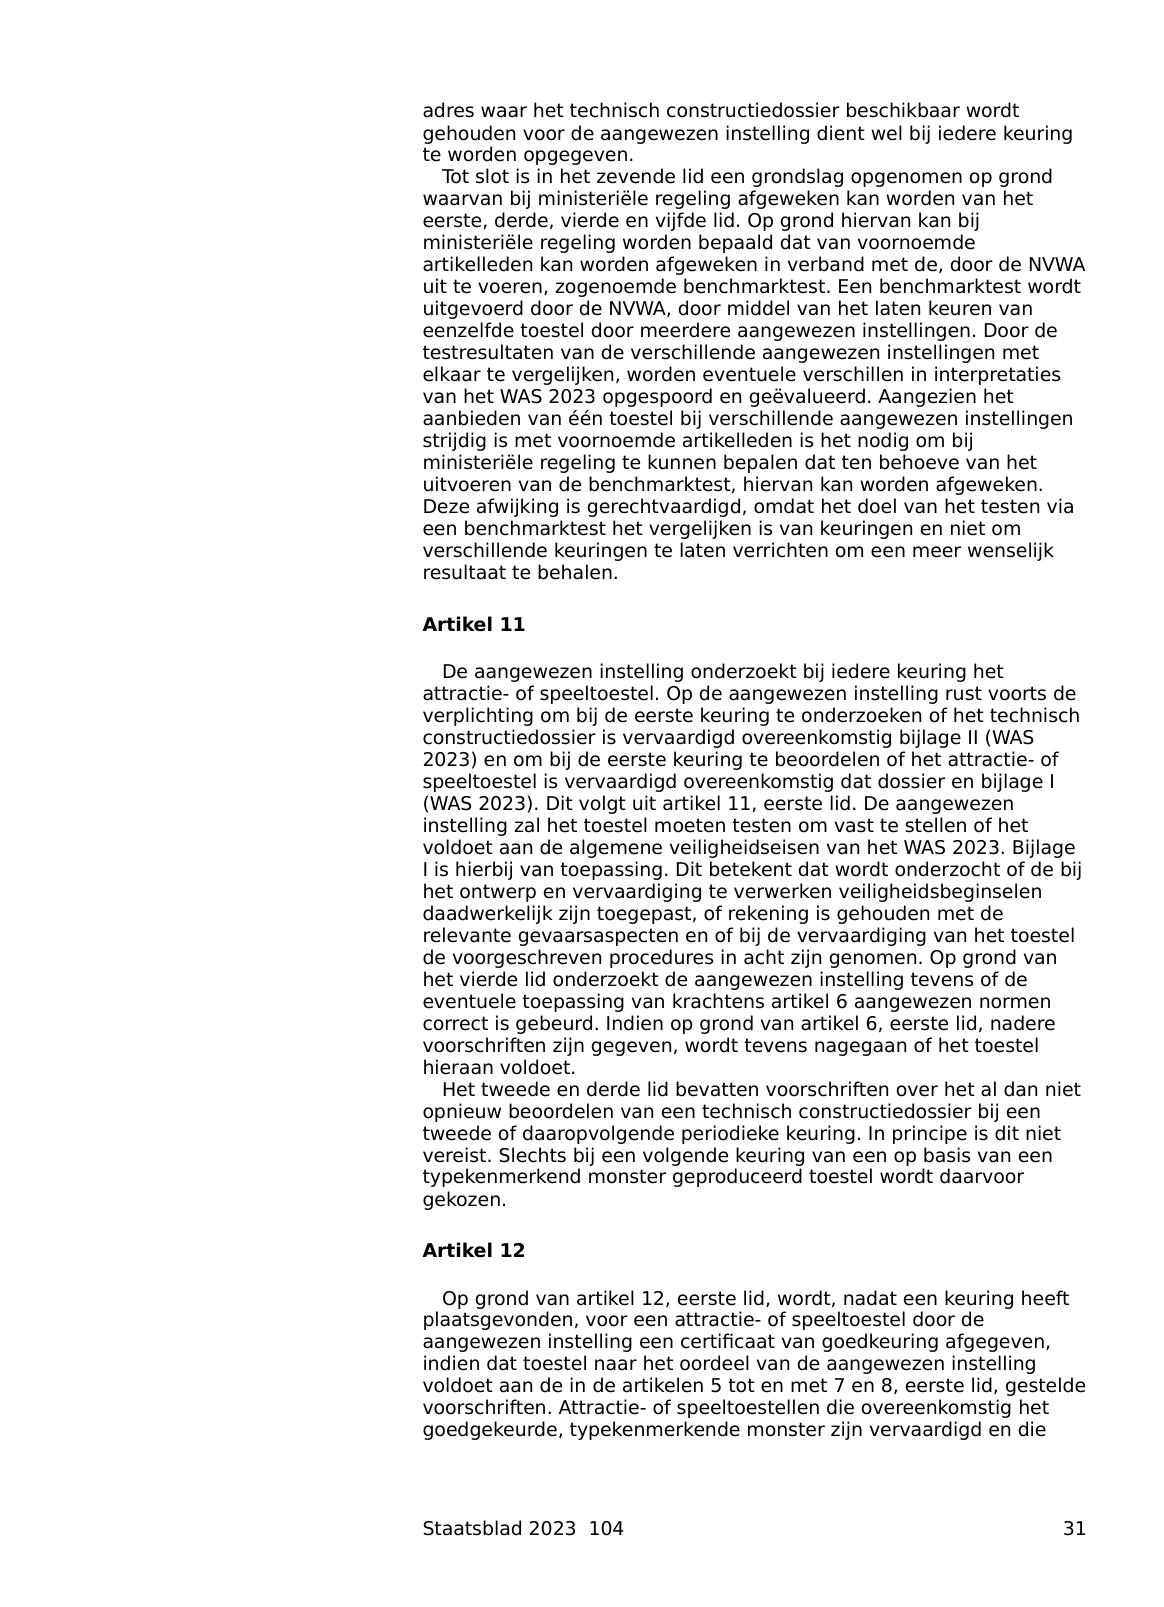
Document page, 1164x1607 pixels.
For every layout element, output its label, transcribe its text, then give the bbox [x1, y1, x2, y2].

text Op grond van artikel 12, eerste lid, wordt, nadat een keuring heeft plaatsgevonden, voor een attractie- of speeltoestel door de aangewezen instelling een certificaat van goedkeuring afgegeven, indien dat toestel naar het oordeel van de aangewezen instelling voldoet aan de in de artikelen 5 tot en met 7 en 8, eerste lid, gestelde voorschriften. Attractie- of speeltoestellen die overeenkomstig het goedgekeurde, typekenmerkende monster zijn vervaardigd en die [422, 1287, 1087, 1441]
text Tot slot is in het zevende lid een grondslag opgenomen op grond waarvan bij ministeriële regeling afgeweken kan worden van het eerste, derde, vierde en vijfde lid. Op grond hiervan kan bij ministeriële regeling worden bepaald dat van voornoemde artikelleden kan worden afgeweken in verband met de, door de NVWA uit te voeren, zogenoemde benchmarktest. Een benchmarktest wordt uitgevoerd door de NVWA, door middel van het laten keuren van eenzelfde toestel door meerdere aangewezen instellingen. Door de testresultaten van de verschillende aangewezen instellingen met elkaar te vergelijken, worden eventuele verschillen in interpretaties van het WAS 2023 opgespoord en geëvalueerd. Aangezien het aanbieden van één toestel bij verschillende aangewezen instellingen strijdig is met voornoemde artikelleden is het nodig om bij ministeriële regeling te kunnen bepalen dat ten behoeve van het uitvoeren van de benchmarktest, hiervan kan worden afgeweken. Deze afwijking is gerechtvaardigd, omdat het doel van het testen via een benchmarktest het vergelijken is van keuringen en niet om verschillende keuringen te laten verrichten om een meer wenselijk resultaat te behalen. [422, 166, 1087, 584]
text Het tweede en derde lid bevatten voorschriften over het al dan niet opnieuw beoordelen van een technisch constructiedossier bij een tweede of daaropvolgende periodieke keuring. In principe is dit niet vereist. Slechts bij een volgende keuring van een op basis van een typekenmerkend monster geproduceerd toestel wordt daarvoor gekozen. [422, 1078, 1087, 1210]
text De aangewezen instelling onderzoekt bij iedere keuring het attractie- of speeltoestel. Op de aangewezen instelling rust voorts de verplichting om bij de eerste keuring te onderzoeken of het technisch constructiedossier is vervaardigd overeenkomstig bijlage II (WAS 2023) en om bij de eerste keuring te beoordelen of het attractie- of speeltoestel is vervaardigd overeenkomstig dat dossier en bijlage I (WAS 2023). Dit volgt uit artikel 11, eerste lid. De aangewezen instelling zal het toestel moeten testen om vast te stellen of het voldoet aan de algemene veiligheidseisen van het WAS 2023. Bijlage I is hierbij van toepassing. Dit betekent dat wordt onderzocht of de bij het ontwerp en vervaardiging te verwerken veiligheidsbeginselen daadwerkelijk zijn toegepast, of rekening is gehouden met de relevante gevaarsaspecten en of bij de vervaardiging van het toestel de voorgeschreven procedures in acht zijn genomen. Op grond van het vierde lid onderzoekt de aangewezen instelling tevens of de eventuele toepassing van krachtens artikel 6 aangewezen normen correct is gebeurd. Indien op grond van artikel 6, eerste lid, nadere voorschriften zijn gegeven, wordt tevens nagegaan of het toestel hieraan voldoet. [422, 661, 1087, 1078]
subtitle Artikel 11 [422, 614, 1087, 636]
subtitle Artikel 12 [422, 1240, 1087, 1262]
text adres waar het technisch constructiedossier beschikbaar wordt gehouden voor de aangewezen instelling dient wel bij iedere keuring te worden opgegeven. [422, 100, 1087, 166]
